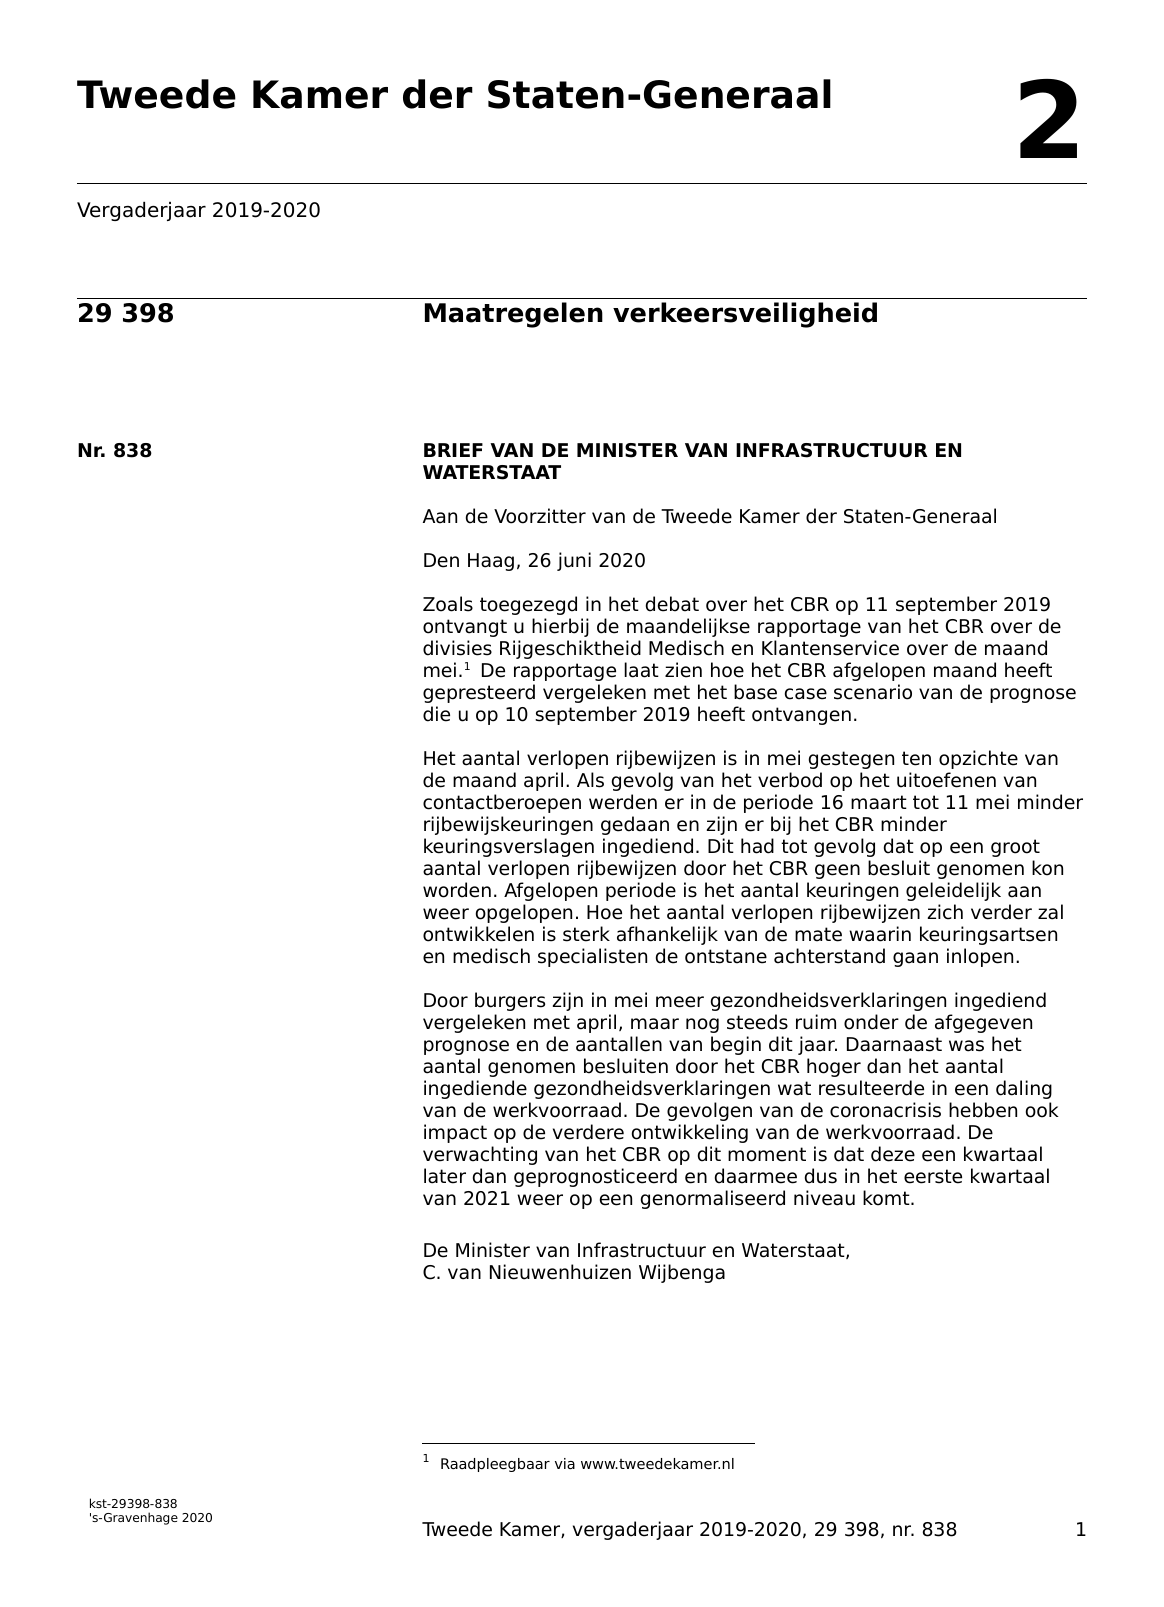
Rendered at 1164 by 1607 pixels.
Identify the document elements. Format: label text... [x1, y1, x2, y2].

text Den Haag, 26 juni 2020 [422, 550, 1087, 572]
text kst-29398-838 [88, 1497, 323, 1511]
subtitle 29 398 Maatregelen verkeersveiligheid [77, 299, 1087, 329]
text De Minister van Infrastructuur en Waterstaat, C. van Nieuwenhuizen Wijbenga [422, 1240, 1087, 1284]
table_header 2 [886, 59, 1087, 183]
subtitle Nr. 838 BRIEF VAN DE MINISTER VAN INFRASTRUCTUUR EN WATERSTAAT [77, 440, 1087, 484]
text Aan de Voorzitter van de Tweede Kamer der Staten-Generaal [422, 506, 1087, 528]
text 's-Gravenhage 2020 [88, 1511, 323, 1525]
text Zoals toegezegd in het debat over het CBR op 11 september 2019 ontvangt u hierbij de maandelijkse rapportage van het CBR over de divisies Rijgeschiktheid Medisch en Klantenservice over de maand mei. De rapportage laat zien hoe het CBR afgelopen maand heeft gepresteerd vergeleken met het base case scenario van de prognose die u op 10 september 2019 heeft ontvangen. [422, 594, 1087, 726]
text Het aantal verlopen rijbewijzen is in mei gestegen ten opzichte van de maand april. Als gevolg van het verbod op het uitoefenen van contactberoepen werden er in de periode 16 maart tot 11 mei minder rijbewijskeuringen gedaan en zijn er bij het CBR minder keuringsverslagen ingediend. Dit had tot gevolg dat op een groot aantal verlopen rijbewijzen door het CBR geen besluit genomen kon worden. Afgelopen periode is het aantal keuringen geleidelijk aan weer opgelopen. Hoe het aantal verlopen rijbewijzen zich verder zal ontwikkelen is sterk afhankelijk van de mate waarin keuringsartsen en medisch specialisten de ontstane achterstand gaan inlopen. [422, 748, 1087, 968]
table_cell Vergaderjaar 2019-2020 [77, 184, 1087, 298]
table_header Tweede Kamer der Staten-Generaal [77, 59, 886, 183]
text Door burgers zijn in mei meer gezondheidsverklaringen ingediend vergeleken met april, maar nog steeds ruim onder de afgegeven prognose en de aantallen van begin dit jaar. Daarnaast was het aantal genomen besluiten door het CBR hoger dan het aantal ingediende gezondheidsverklaringen wat resulteerde in een daling van de werkvoorraad. De gevolgen van de coronacrisis hebben ook impact op de verdere ontwikkeling van de werkvoorraad. De verwachting van het CBR op dit moment is dat deze een kwartaal later dan geprognosticeerd en daarmee dus in het eerste kwartaal van 2021 weer op een genormaliseerd niveau komt. [422, 990, 1087, 1210]
text Raadpleegbaar via www.tweedekamer.nl [422, 1452, 1087, 1474]
